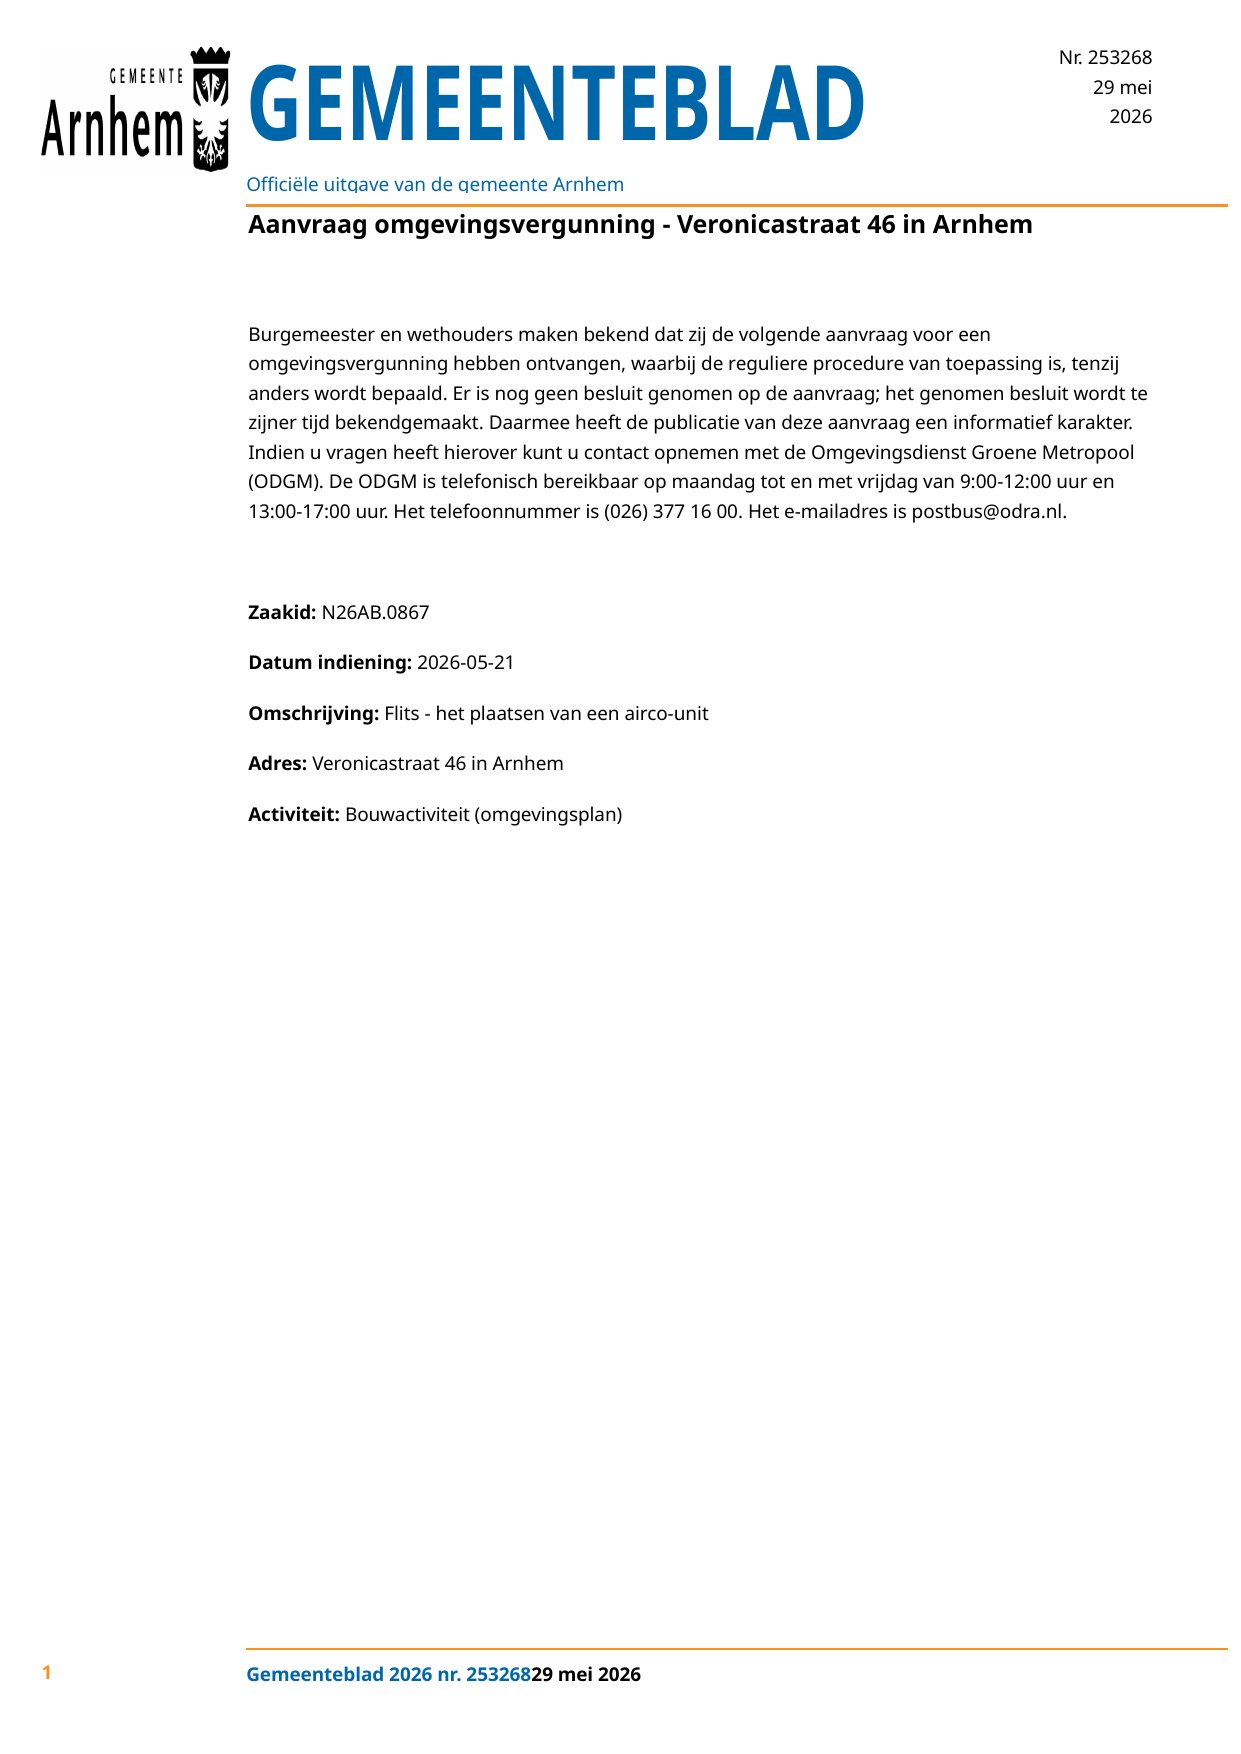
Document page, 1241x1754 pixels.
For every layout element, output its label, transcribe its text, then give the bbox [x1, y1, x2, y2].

text Adres: Veronicastraat 46 in Arnhem [248, 750, 1152, 776]
text Activiteit: Bouwactiviteit (omgevingsplan) [248, 801, 1152, 826]
picture [41, 47, 231, 172]
text Zaakid: N26AB.0867 [248, 599, 1152, 625]
text Aanvraag omgevingsvergunning - Veronicastraat 46 in Arnhem [248, 207, 1152, 241]
text Burgemeester en wethouders maken bekend dat zij de volgende aanvraag voor een omgevingsvergunning hebben ontvangen, waarbij de reguliere procedure van toepassing is, tenzij anders wordt bepaald. Er is nog geen besluit genomen op de aanvraag; het genomen besluit wordt te zijner tijd bekendgemaakt. Daarmee heeft de publicatie van deze aanvraag een informatief karakter. Indien u vragen heeft hierover kunt u contact opnemen met de Omgevingsdienst Groene Metropool (ODGM). De ODGM is telefonisch bereikbaar op maandag tot en met vrijdag van 9:00-12:00 uur en 13:00-17:00 uur. Het telefoonnummer is (026) 377 16 00. Het e-mailadres is postbus@odra.nl. [248, 321, 1152, 524]
text Datum indiening: 2026-05-21 [248, 649, 1152, 675]
text Omschrijving: Flits - het plaatsen van een airco-unit [248, 700, 1152, 726]
